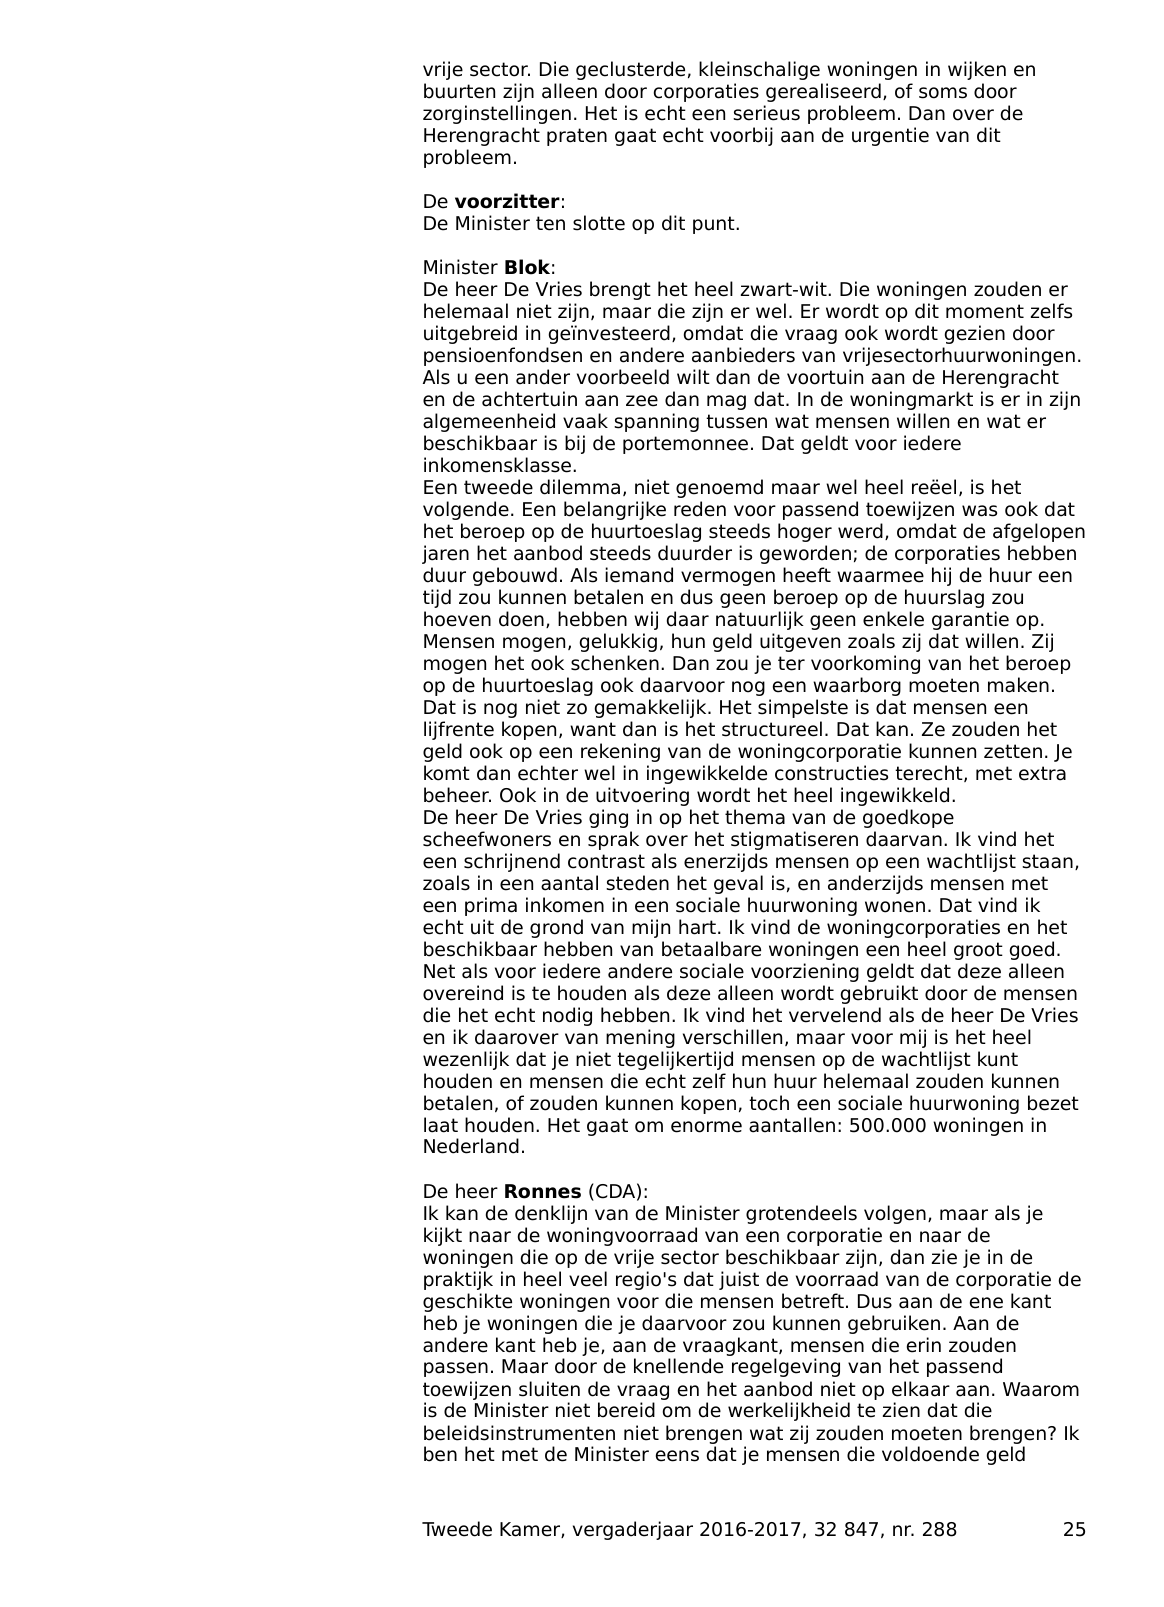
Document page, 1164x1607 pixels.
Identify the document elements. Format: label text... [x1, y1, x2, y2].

text De heer Ronnes (CDA): [422, 1181, 1087, 1203]
text De voorzitter: [422, 191, 1087, 213]
text Ik kan de denklijn van de Minister grotendeels volgen, maar als je kijkt naar de woningvoorraad van een corporatie en naar de woningen die op de vrije sector beschikbaar zijn, dan zie je in de praktijk in heel veel regio's dat juist de voorraad van de corporatie de geschikte woningen voor die mensen betreft. Dus aan de ene kant heb je woningen die je daarvoor zou kunnen gebruiken. Aan de andere kant heb je, aan de vraagkant, mensen die erin zouden passen. Maar door de knellende regelgeving van het passend toewijzen sluiten de vraag en het aanbod niet op elkaar aan. Waarom is de Minister niet bereid om de werkelijkheid te zien dat die beleidsinstrumenten niet brengen wat zij zouden moeten brengen? Ik ben het met de Minister eens dat je mensen die voldoende geld [422, 1203, 1087, 1466]
text Minister Blok: [422, 257, 1087, 279]
text De heer De Vries ging in op het thema van de goedkope scheefwoners en sprak over het stigmatiseren daarvan. Ik vind het een schrijnend contrast als enerzijds mensen op een wachtlijst staan, zoals in een aantal steden het geval is, en anderzijds mensen met een prima inkomen in een sociale huurwoning wonen. Dat vind ik echt uit de grond van mijn hart. Ik vind de woningcorporaties en het beschikbaar hebben van betaalbare woningen een heel groot goed. Net als voor iedere andere sociale voorziening geldt dat deze alleen overeind is te houden als deze alleen wordt gebruikt door de mensen die het echt nodig hebben. Ik vind het vervelend als de heer De Vries en ik daarover van mening verschillen, maar voor mij is het heel wezenlijk dat je niet tegelijkertijd mensen op de wachtlijst kunt houden en mensen die echt zelf hun huur helemaal zouden kunnen betalen, of zouden kunnen kopen, toch een sociale huurwoning bezet laat houden. Het gaat om enorme aantallen: 500.000 woningen in Nederland. [422, 807, 1087, 1158]
text vrije sector. Die geclusterde, kleinschalige woningen in wijken en buurten zijn alleen door corporaties gerealiseerd, of soms door zorginstellingen. Het is echt een serieus probleem. Dan over de Herengracht praten gaat echt voorbij aan de urgentie van dit probleem. [422, 59, 1087, 169]
text De Minister ten slotte op dit punt. [422, 213, 1087, 235]
text De heer De Vries brengt het heel zwart-wit. Die woningen zouden er helemaal niet zijn, maar die zijn er wel. Er wordt op dit moment zelfs uitgebreid in geïnvesteerd, omdat die vraag ook wordt gezien door pensioenfondsen en andere aanbieders van vrijesectorhuurwoningen. Als u een ander voorbeeld wilt dan de voortuin aan de Herengracht en de achtertuin aan zee dan mag dat. In de woningmarkt is er in zijn algemeenheid vaak spanning tussen wat mensen willen en wat er beschikbaar is bij de portemonnee. Dat geldt voor iedere inkomensklasse. [422, 279, 1087, 477]
text Een tweede dilemma, niet genoemd maar wel heel reëel, is het volgende. Een belangrijke reden voor passend toewijzen was ook dat het beroep op de huurtoeslag steeds hoger werd, omdat de afgelopen jaren het aanbod steeds duurder is geworden; de corporaties hebben duur gebouwd. Als iemand vermogen heeft waarmee hij de huur een tijd zou kunnen betalen en dus geen beroep op de huurslag zou hoeven doen, hebben wij daar natuurlijk geen enkele garantie op. Mensen mogen, gelukkig, hun geld uitgeven zoals zij dat willen. Zij mogen het ook schenken. Dan zou je ter voorkoming van het beroep op de huurtoeslag ook daarvoor nog een waarborg moeten maken. Dat is nog niet zo gemakkelijk. Het simpelste is dat mensen een lijfrente kopen, want dan is het structureel. Dat kan. Ze zouden het geld ook op een rekening van de woningcorporatie kunnen zetten. Je komt dan echter wel in ingewikkelde constructies terecht, met extra beheer. Ook in de uitvoering wordt het heel ingewikkeld. [422, 477, 1087, 807]
